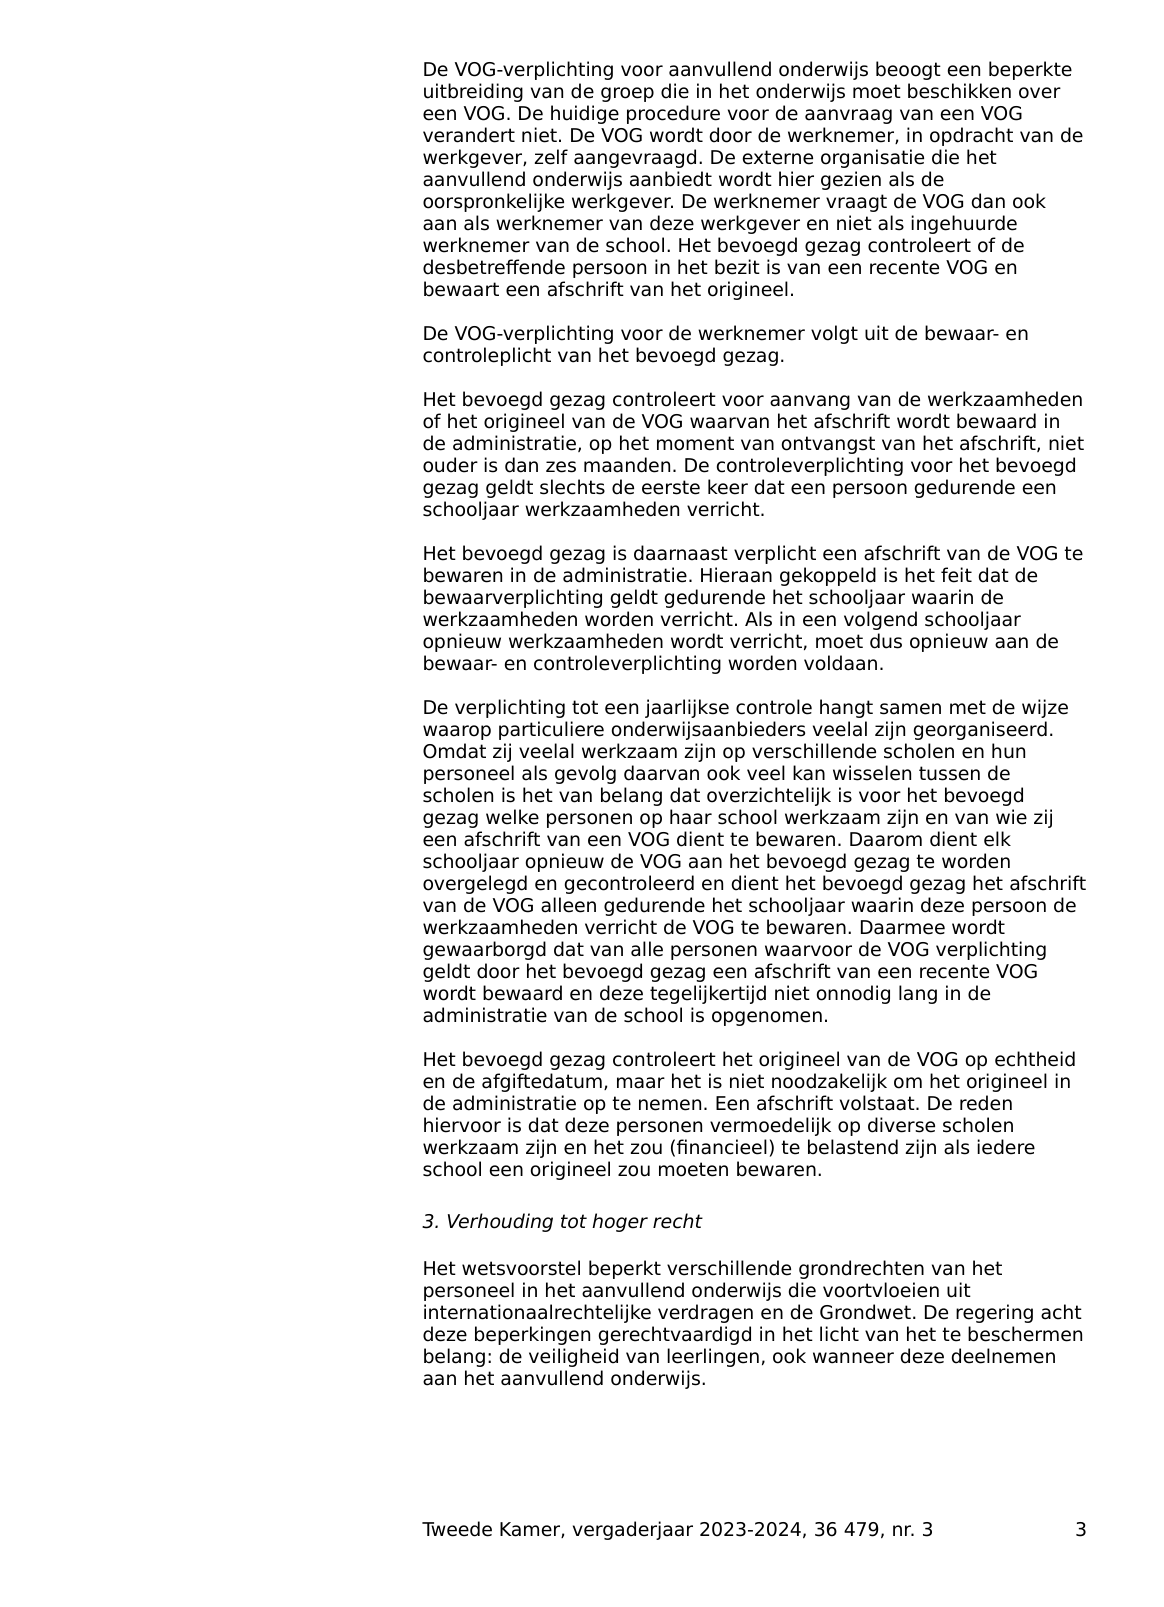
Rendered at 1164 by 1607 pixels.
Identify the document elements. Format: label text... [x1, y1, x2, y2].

text De VOG-verplichting voor aanvullend onderwijs beoogt een beperkte uitbreiding van de groep die in het onderwijs moet beschikken over een VOG. De huidige procedure voor de aanvraag van een VOG verandert niet. De VOG wordt door de werknemer, in opdracht van de werkgever, zelf aangevraagd. De externe organisatie die het aanvullend onderwijs aanbiedt wordt hier gezien als de oorspronkelijke werkgever. De werknemer vraagt de VOG dan ook aan als werknemer van deze werkgever en niet als ingehuurde werknemer van de school. Het bevoegd gezag controleert of de desbetreffende persoon in het bezit is van een recente VOG en bewaart een afschrift van het origineel. [422, 59, 1087, 301]
subtitle 3. Verhouding tot hoger recht [422, 1211, 1087, 1233]
text De VOG-verplichting voor de werknemer volgt uit de bewaar- en controleplicht van het bevoegd gezag. [422, 323, 1087, 367]
text Het wetsvoorstel beperkt verschillende grondrechten van het personeel in het aanvullend onderwijs die voortvloeien uit internationaalrechtelijke verdragen en de Grondwet. De regering acht deze beperkingen gerechtvaardigd in het licht van het te beschermen belang: de veiligheid van leerlingen, ook wanneer deze deelnemen aan het aanvullend onderwijs. [422, 1258, 1087, 1390]
text Het bevoegd gezag controleert voor aanvang van de werkzaamheden of het origineel van de VOG waarvan het afschrift wordt bewaard in de administratie, op het moment van ontvangst van het afschrift, niet ouder is dan zes maanden. De controleverplichting voor het bevoegd gezag geldt slechts de eerste keer dat een persoon gedurende een schooljaar werkzaamheden verricht. [422, 389, 1087, 521]
text Het bevoegd gezag controleert het origineel van de VOG op echtheid en de afgiftedatum, maar het is niet noodzakelijk om het origineel in de administratie op te nemen. Een afschrift volstaat. De reden hiervoor is dat deze personen vermoedelijk op diverse scholen werkzaam zijn en het zou (financieel) te belastend zijn als iedere school een origineel zou moeten bewaren. [422, 1049, 1087, 1181]
text Het bevoegd gezag is daarnaast verplicht een afschrift van de VOG te bewaren in de administratie. Hieraan gekoppeld is het feit dat de bewaarverplichting geldt gedurende het schooljaar waarin de werkzaamheden worden verricht. Als in een volgend schooljaar opnieuw werkzaamheden wordt verricht, moet dus opnieuw aan de bewaar- en controleverplichting worden voldaan. [422, 543, 1087, 675]
text De verplichting tot een jaarlijkse controle hangt samen met de wijze waarop particuliere onderwijsaanbieders veelal zijn georganiseerd. Omdat zij veelal werkzaam zijn op verschillende scholen en hun personeel als gevolg daarvan ook veel kan wisselen tussen de scholen is het van belang dat overzichtelijk is voor het bevoegd gezag welke personen op haar school werkzaam zijn en van wie zij een afschrift van een VOG dient te bewaren. Daarom dient elk schooljaar opnieuw de VOG aan het bevoegd gezag te worden overgelegd en gecontroleerd en dient het bevoegd gezag het afschrift van de VOG alleen gedurende het schooljaar waarin deze persoon de werkzaamheden verricht de VOG te bewaren. Daarmee wordt gewaarborgd dat van alle personen waarvoor de VOG verplichting geldt door het bevoegd gezag een afschrift van een recente VOG wordt bewaard en deze tegelijkertijd niet onnodig lang in de administratie van de school is opgenomen. [422, 697, 1087, 1027]
